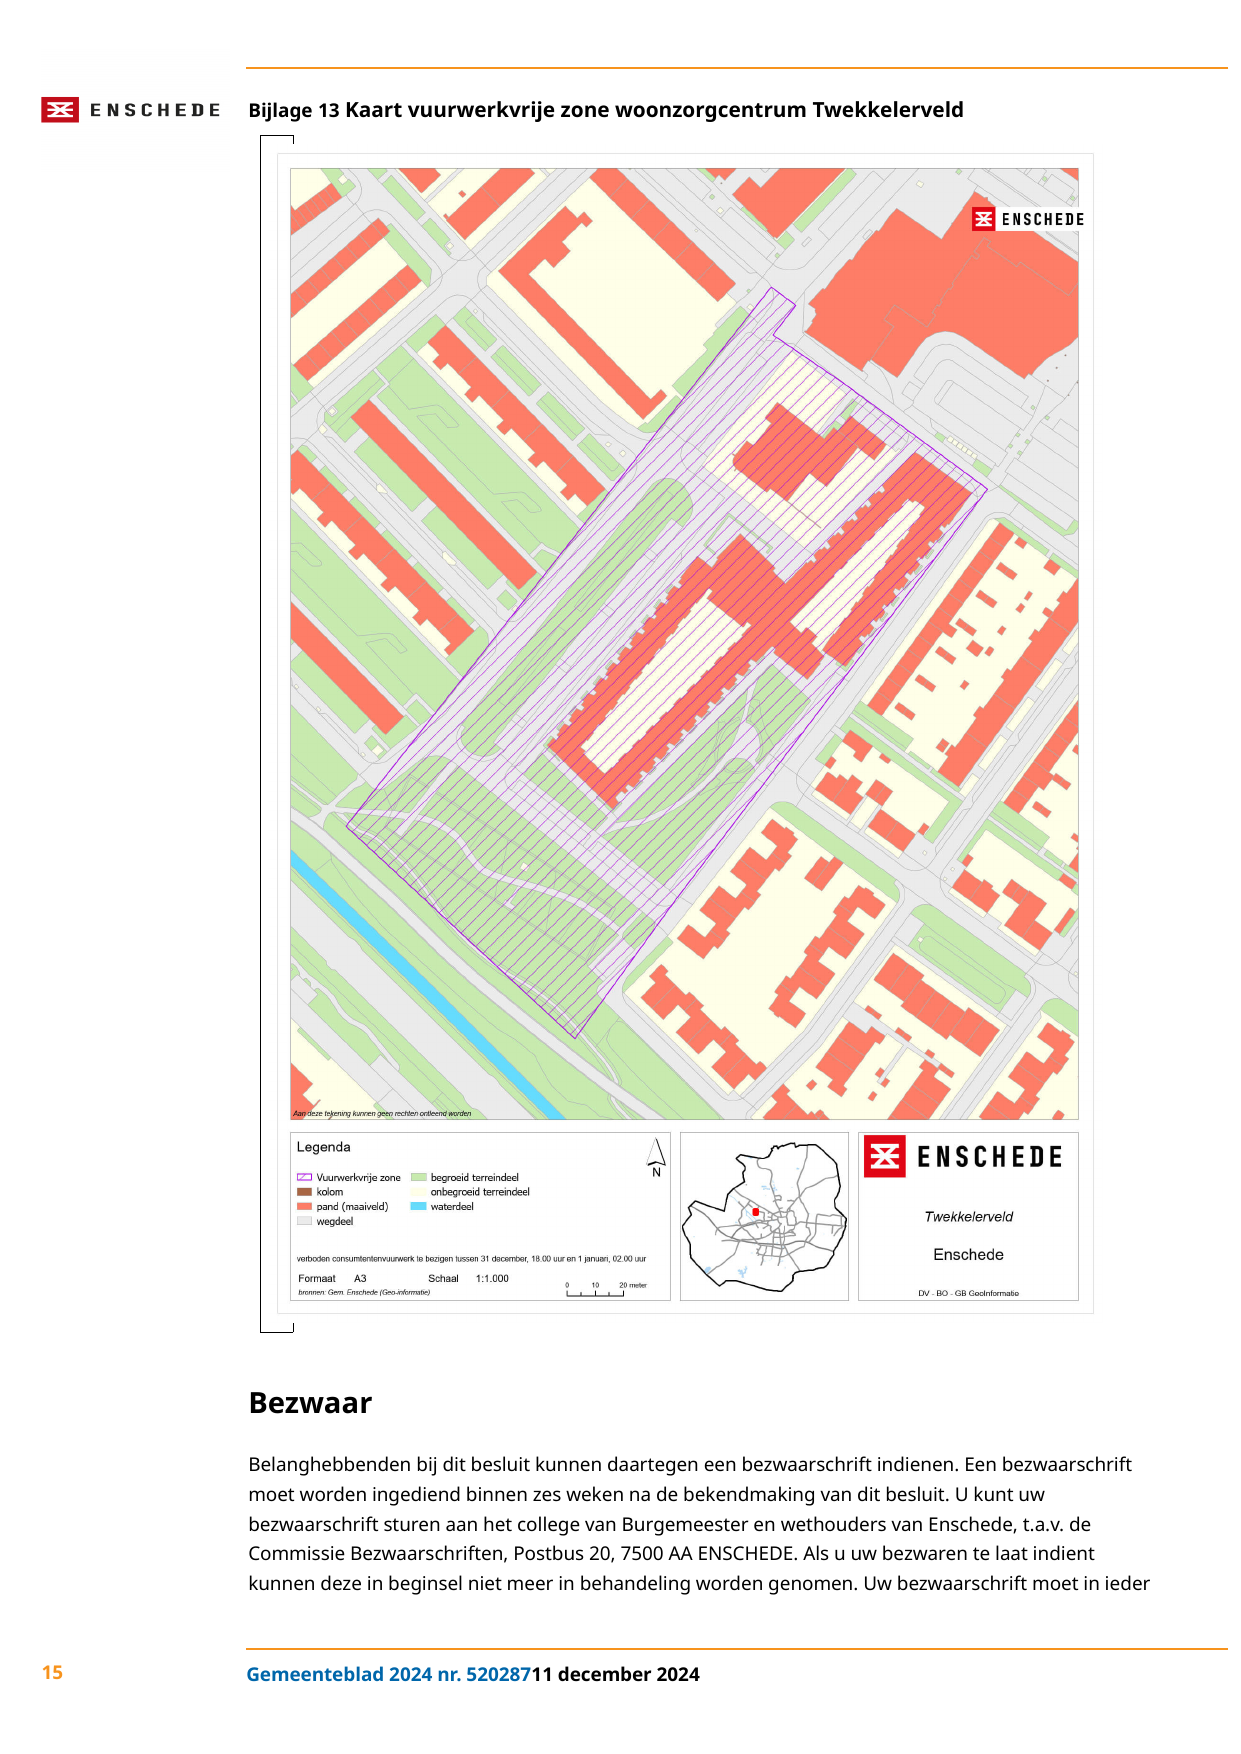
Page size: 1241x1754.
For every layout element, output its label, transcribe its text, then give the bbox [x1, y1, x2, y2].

text Bijlage 13 Kaart vuurwerkvrije zone woonzorgcentrum Twekkelerveld [248, 95, 1152, 123]
picture [268, 144, 1103, 1323]
picture [41, 47, 231, 172]
text Belanghebbenden bij dit besluit kunnen daartegen een bezwaarschrift indienen. Een bezwaarschrift moet worden ingediend binnen zes weken na de bekendmaking van dit besluit. U kunt uw bezwaarschrift sturen aan het college van Burgemeester en wethouders van Enschede, t.a.v. de Commissie Bezwaarschriften, Postbus 20, 7500 AA ENSCHEDE. Als u uw bezwaren te laat indient kunnen deze in beginsel niet meer in behandeling worden genomen. Uw bezwaarschrift moet in ieder [248, 1452, 1152, 1596]
text Bezwaar [248, 1383, 1152, 1422]
